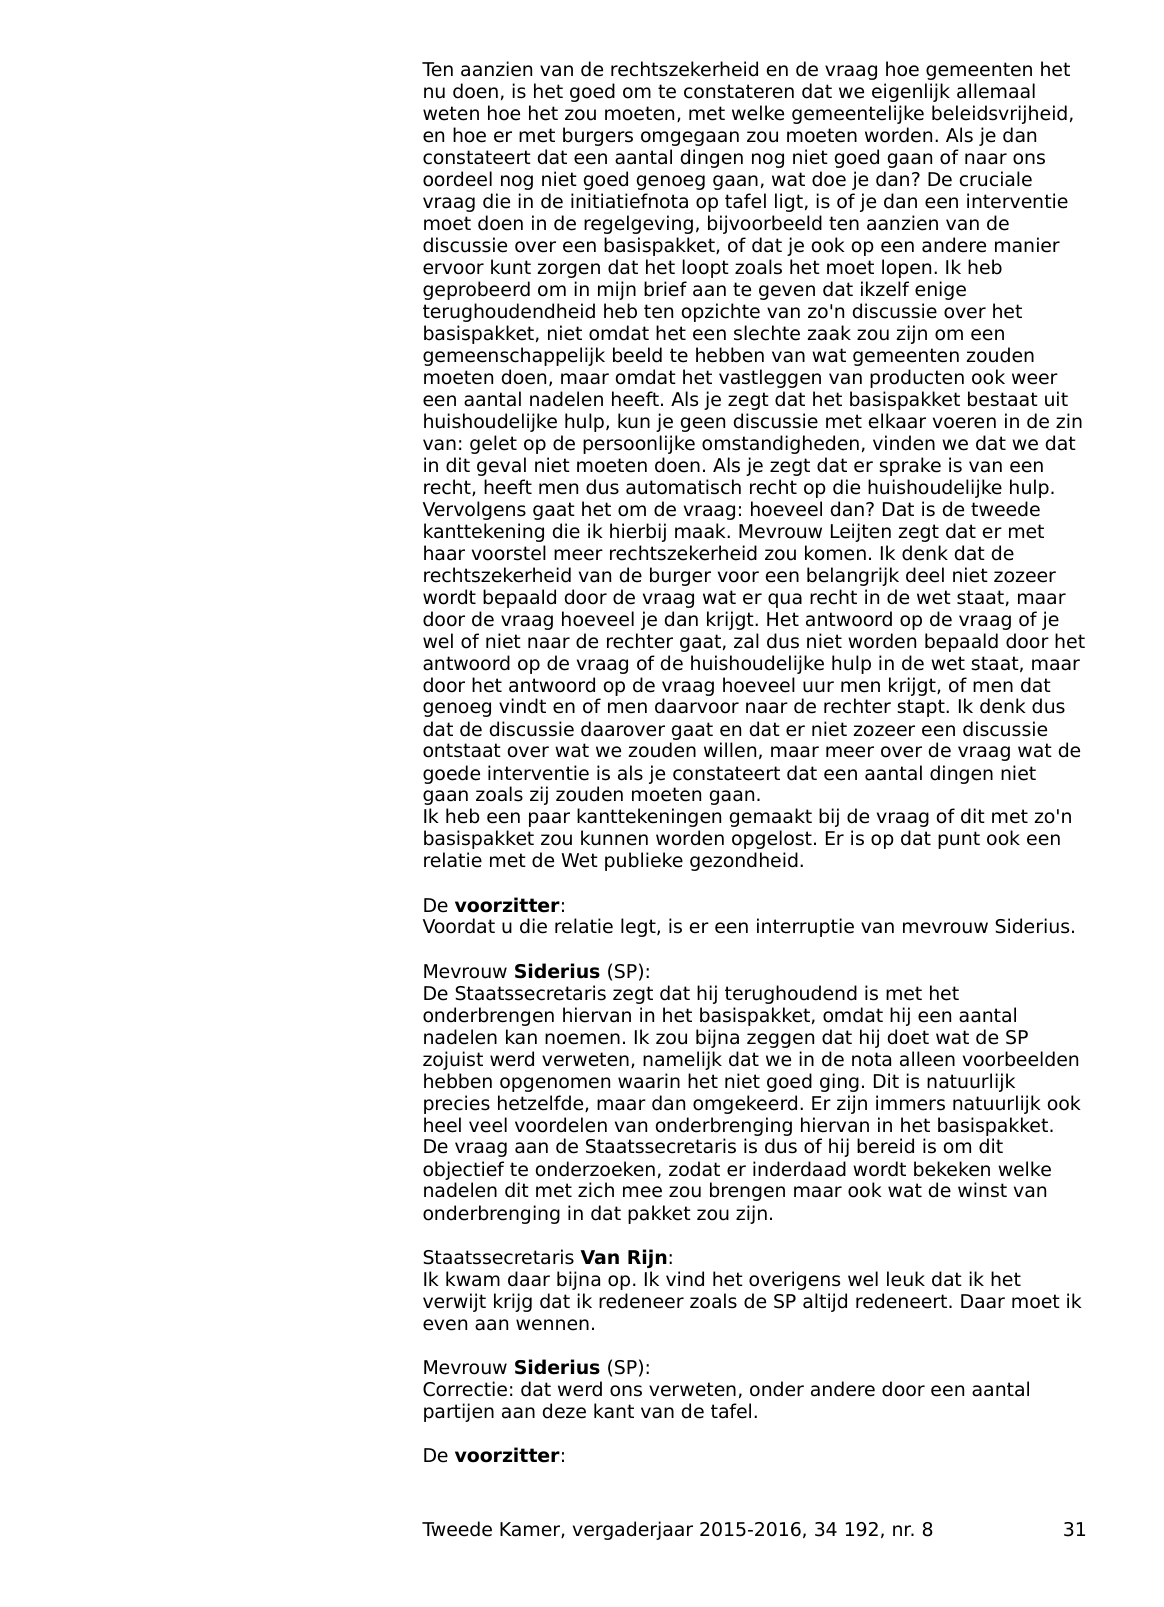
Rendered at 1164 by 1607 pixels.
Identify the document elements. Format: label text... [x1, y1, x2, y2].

text Vervolgens gaat het om de vraag: hoeveel dan? Dat is de tweede kanttekening die ik hierbij maak. Mevrouw Leijten zegt dat er met haar voorstel meer rechtszekerheid zou komen. Ik denk dat de rechtszekerheid van de burger voor een belangrijk deel niet zozeer wordt bepaald door de vraag wat er qua recht in de wet staat, maar door de vraag hoeveel je dan krijgt. Het antwoord op de vraag of je wel of niet naar de rechter gaat, zal dus niet worden bepaald door het antwoord op de vraag of de huishoudelijke hulp in de wet staat, maar door het antwoord op de vraag hoeveel uur men krijgt, of men dat genoeg vindt en of men daarvoor naar de rechter stapt. Ik denk dus dat de discussie daarover gaat en dat er niet zozeer een discussie ontstaat over wat we zouden willen, maar meer over de vraag wat de goede interventie is als je constateert dat een aantal dingen niet gaan zoals zij zouden moeten gaan. [422, 499, 1087, 806]
text Mevrouw Siderius (SP): [422, 961, 1087, 983]
text Correctie: dat werd ons verweten, onder andere door een aantal partijen aan deze kant van de tafel. [422, 1379, 1087, 1423]
text De Staatssecretaris zegt dat hij terughoudend is met het onderbrengen hiervan in het basispakket, omdat hij een aantal nadelen kan noemen. Ik zou bijna zeggen dat hij doet wat de SP zojuist werd verweten, namelijk dat we in de nota alleen voorbeelden hebben opgenomen waarin het niet goed ging. Dit is natuurlijk precies hetzelfde, maar dan omgekeerd. Er zijn immers natuurlijk ook heel veel voordelen van onderbrenging hiervan in het basispakket. De vraag aan de Staatssecretaris is dus of hij bereid is om dit objectief te onderzoeken, zodat er inderdaad wordt bekeken welke nadelen dit met zich mee zou brengen maar ook wat de winst van onderbrenging in dat pakket zou zijn. [422, 983, 1087, 1224]
text Mevrouw Siderius (SP): [422, 1357, 1087, 1379]
text Ten aanzien van de rechtszekerheid en de vraag hoe gemeenten het nu doen, is het goed om te constateren dat we eigenlijk allemaal weten hoe het zou moeten, met welke gemeentelijke beleidsvrijheid, en hoe er met burgers omgegaan zou moeten worden. Als je dan constateert dat een aantal dingen nog niet goed gaan of naar ons oordeel nog niet goed genoeg gaan, wat doe je dan? De cruciale vraag die in de initiatiefnota op tafel ligt, is of je dan een interventie moet doen in de regelgeving, bijvoorbeeld ten aanzien van de discussie over een basispakket, of dat je ook op een andere manier ervoor kunt zorgen dat het loopt zoals het moet lopen. Ik heb geprobeerd om in mijn brief aan te geven dat ikzelf enige terughoudendheid heb ten opzichte van zo'n discussie over het basispakket, niet omdat het een slechte zaak zou zijn om een gemeenschappelijk beeld te hebben van wat gemeenten zouden moeten doen, maar omdat het vastleggen van producten ook weer een aantal nadelen heeft. Als je zegt dat het basispakket bestaat uit huishoudelijke hulp, kun je geen discussie met elkaar voeren in de zin van: gelet op de persoonlijke omstandigheden, vinden we dat we dat in dit geval niet moeten doen. Als je zegt dat er sprake is van een recht, heeft men dus automatisch recht op die huishoudelijke hulp. [422, 59, 1087, 499]
text Voordat u die relatie legt, is er een interruptie van mevrouw Siderius. [422, 916, 1087, 938]
text De voorzitter: [422, 1445, 1087, 1467]
text Staatssecretaris Van Rijn: [422, 1247, 1087, 1268]
text Ik kwam daar bijna op. Ik vind het overigens wel leuk dat ik het verwijt krijg dat ik redeneer zoals de SP altijd redeneert. Daar moet ik even aan wennen. [422, 1268, 1087, 1334]
text Ik heb een paar kanttekeningen gemaakt bij de vraag of dit met zo'n basispakket zou kunnen worden opgelost. Er is op dat punt ook een relatie met de Wet publieke gezondheid. [422, 806, 1087, 872]
text De voorzitter: [422, 894, 1087, 916]
